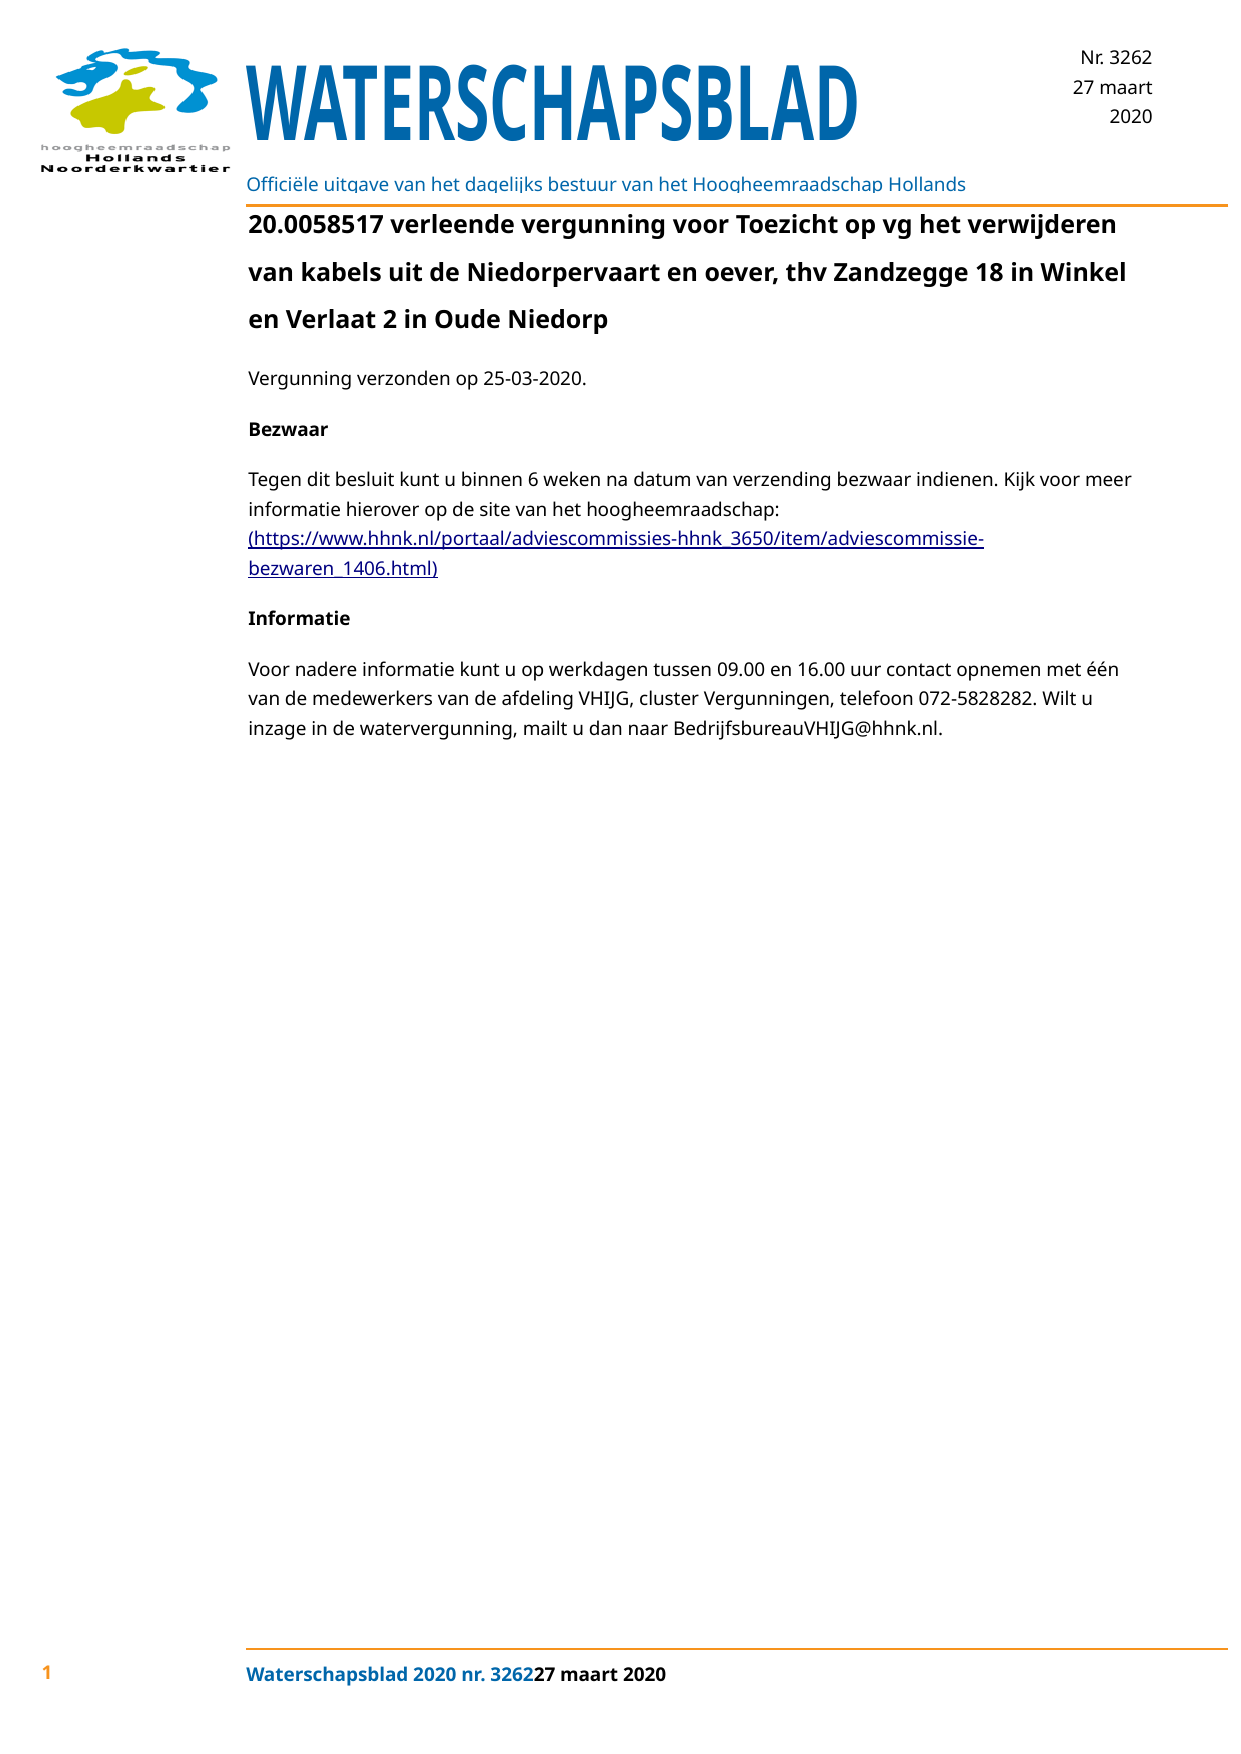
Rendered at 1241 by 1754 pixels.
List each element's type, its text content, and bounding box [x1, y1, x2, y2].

text 20.0058517 verleende vergunning voor Toezicht op vg het verwijderen van kabels uit de Niedorpervaart en oever, thv Zandzegge 18 in Winkel en Verlaat 2 in Oude Niedorp [248, 207, 1152, 336]
picture [41, 47, 231, 172]
text Voor nadere informatie kunt u op werkdagen tussen 09.00 en 16.00 uur contact opnemen met één van de medewerkers van de afdeling VHIJG, cluster Vergunningen, telefoon 072-5828282. Wilt u inzage in de watervergunning, mailt u dan naar BedrijfsbureauVHIJG@hhnk.nl. [248, 656, 1152, 741]
text Informatie [248, 606, 1152, 631]
text Bezwaar [248, 416, 1152, 442]
text Tegen dit besluit kunt u binnen 6 weken na datum van verzending bezwaar indienen. Kijk voor meer informatie hierover op de site van het hoogheemraadschap: (https://www.hhnk.nl/portaal/adviescommissies-hhnk_3650/item/adviescommissie-bezwaren_1406.html) [248, 466, 1152, 581]
text Vergunning verzonden op 25-03-2020. [248, 366, 1152, 391]
